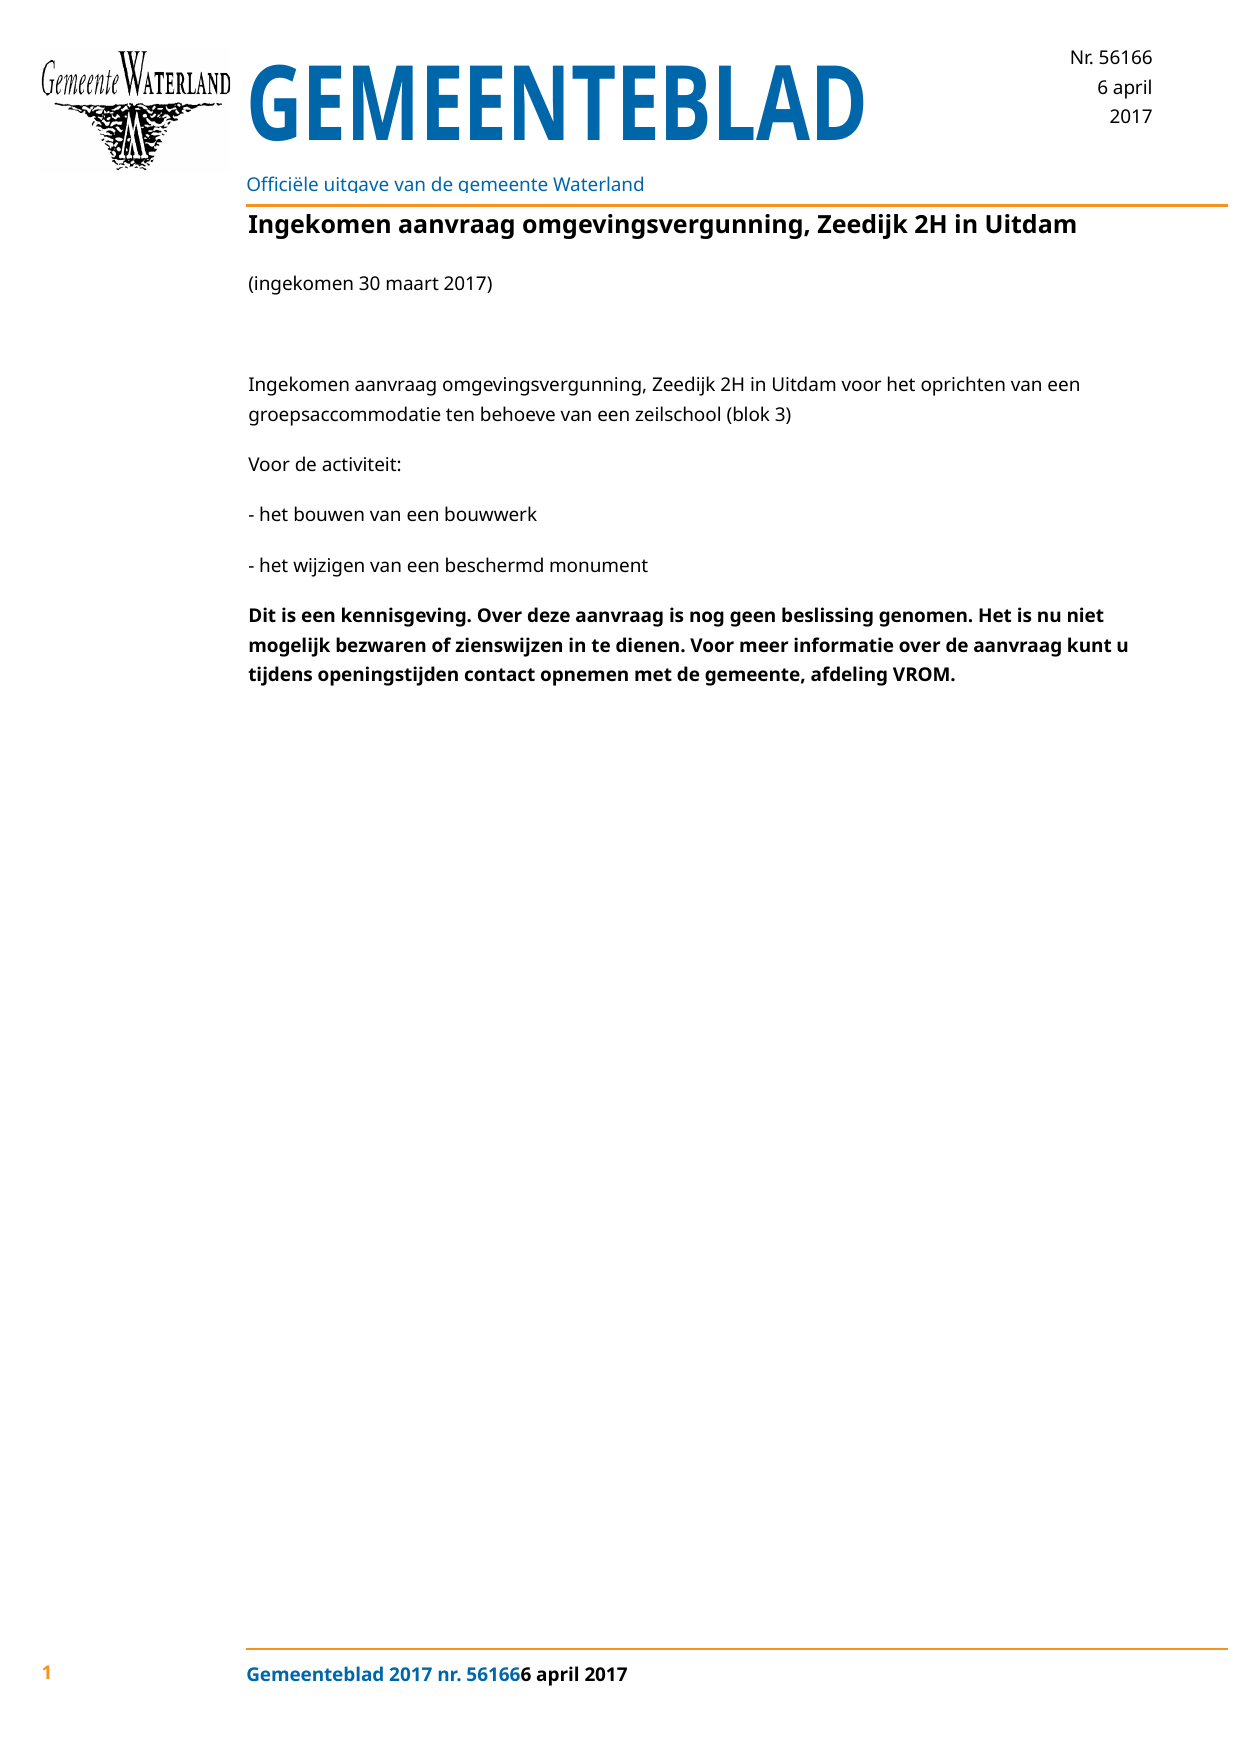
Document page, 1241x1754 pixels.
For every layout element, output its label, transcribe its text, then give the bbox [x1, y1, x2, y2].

picture [41, 47, 231, 172]
text Voor de activiteit: [248, 451, 1152, 477]
text - het wijzigen van een beschermd monument [248, 552, 1152, 578]
text (ingekomen 30 maart 2017) [248, 270, 1152, 296]
text - het bouwen van een bouwwerk [248, 502, 1152, 527]
text Ingekomen aanvraag omgevingsvergunning, Zeedijk 2H in Uitdam [248, 207, 1152, 241]
text Ingekomen aanvraag omgevingsvergunning, Zeedijk 2H in Uitdam voor het oprichten van een groepsaccommodatie ten behoeve van een zeilschool (blok 3) [248, 371, 1152, 426]
text Dit is een kennisgeving. Over deze aanvraag is nog geen beslissing genomen. Het is nu niet mogelijk bezwaren of zienswijzen in te dienen. Voor meer informatie over de aanvraag kunt u tijdens openingstijden contact opnemen met de gemeente, afdeling VROM. [248, 602, 1152, 687]
